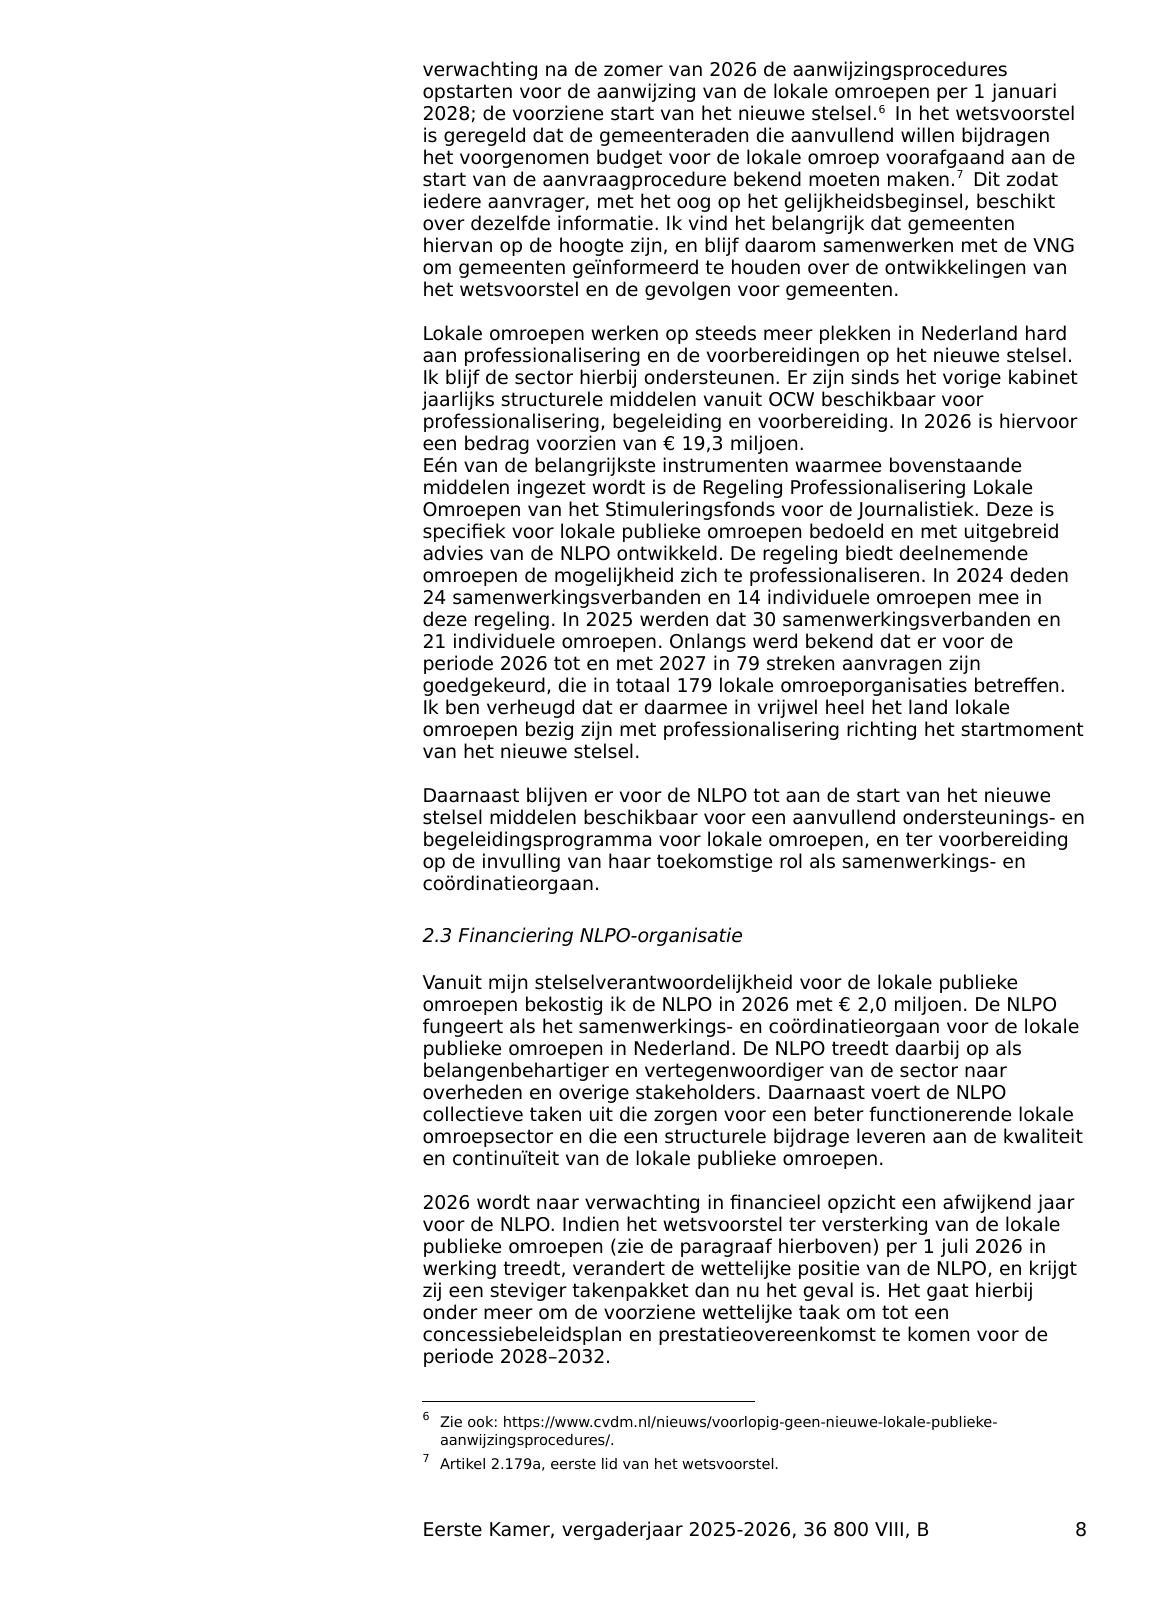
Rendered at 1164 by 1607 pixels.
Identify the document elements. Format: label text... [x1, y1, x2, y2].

subtitle 2.3 Financiering NLPO-organisatie [422, 925, 1087, 947]
text Eén van de belangrijkste instrumenten waarmee bovenstaande middelen ingezet wordt is de Regeling Professionalisering Lokale Omroepen van het Stimuleringsfonds voor de Journalistiek. Deze is specifiek voor lokale publieke omroepen bedoeld en met uitgebreid advies van de NLPO ontwikkeld. De regeling biedt deelnemende omroepen de mogelijkheid zich te professionaliseren. In 2024 deden 24 samenwerkingsverbanden en 14 individuele omroepen mee in deze regeling. In 2025 werden dat 30 samenwerkingsverbanden en 21 individuele omroepen. Onlangs werd bekend dat er voor de periode 2026 tot en met 2027 in 79 streken aanvragen zijn goedgekeurd, die in totaal 179 lokale omroeporganisaties betreffen. Ik ben verheugd dat er daarmee in vrijwel heel het land lokale omroepen bezig zijn met professionalisering richting het startmoment van het nieuwe stelsel. [422, 455, 1087, 763]
text 2026 wordt naar verwachting in financieel opzicht een afwijkend jaar voor de NLPO. Indien het wetsvoorstel ter versterking van de lokale publieke omroepen (zie de paragraaf hierboven) per 1 juli 2026 in werking treedt, verandert de wettelijke positie van de NLPO, en krijgt zij een steviger takenpakket dan nu het geval is. Het gaat hierbij onder meer om de voorziene wettelijke taak om tot een concessiebeleidsplan en prestatieovereenkomst te komen voor de periode 2028–2032. [422, 1192, 1087, 1367]
text Artikel 2.179a, eerste lid van het wetsvoorstel. [422, 1452, 1087, 1474]
text Daarnaast blijven er voor de NLPO tot aan de start van het nieuwe stelsel middelen beschikbaar voor een aanvullend ondersteunings- en begeleidingsprogramma voor lokale omroepen, en ter voorbereiding op de invulling van haar toekomstige rol als samenwerkings- en coördinatieorgaan. [422, 785, 1087, 895]
text Vanuit mijn stelselverantwoordelijkheid voor de lokale publieke omroepen bekostig ik de NLPO in 2026 met € 2,0 miljoen. De NLPO fungeert als het samenwerkings- en coördinatieorgaan voor de lokale publieke omroepen in Nederland. De NLPO treedt daarbij op als belangenbehartiger en vertegenwoordiger van de sector naar overheden en overige stakeholders. Daarnaast voert de NLPO collectieve taken uit die zorgen voor een beter functionerende lokale omroepsector en die een structurele bijdrage leveren aan de kwaliteit en continuïteit van de lokale publieke omroepen. [422, 972, 1087, 1169]
text Lokale omroepen werken op steeds meer plekken in Nederland hard aan professionalisering en de voorbereidingen op het nieuwe stelsel. Ik blijf de sector hierbij ondersteunen. Er zijn sinds het vorige kabinet jaarlijks structurele middelen vanuit OCW beschikbaar voor professionalisering, begeleiding en voorbereiding. In 2026 is hiervoor een bedrag voorzien van € 19,3 miljoen. [422, 323, 1087, 455]
text verwachting na de zomer van 2026 de aanwijzingsprocedures opstarten voor de aanwijzing van de lokale omroepen per 1 januari 2028; de voorziene start van het nieuwe stelsel. In het wetsvoorstel is geregeld dat de gemeenteraden die aanvullend willen bijdragen het voorgenomen budget voor de lokale omroep voorafgaand aan de start van de aanvraagprocedure bekend moeten maken. Dit zodat iedere aanvrager, met het oog op het gelijkheidsbeginsel, beschikt over dezelfde informatie. Ik vind het belangrijk dat gemeenten hiervan op de hoogte zijn, en blijf daarom samenwerken met de VNG om gemeenten geïnformeerd te houden over de ontwikkelingen van het wetsvoorstel en de gevolgen voor gemeenten. [422, 59, 1087, 301]
text Zie ook: https://www.cvdm.nl/nieuws/voorlopig-geen-nieuwe-lokale-publieke-aanwijzingsprocedures/. [422, 1410, 1087, 1449]
